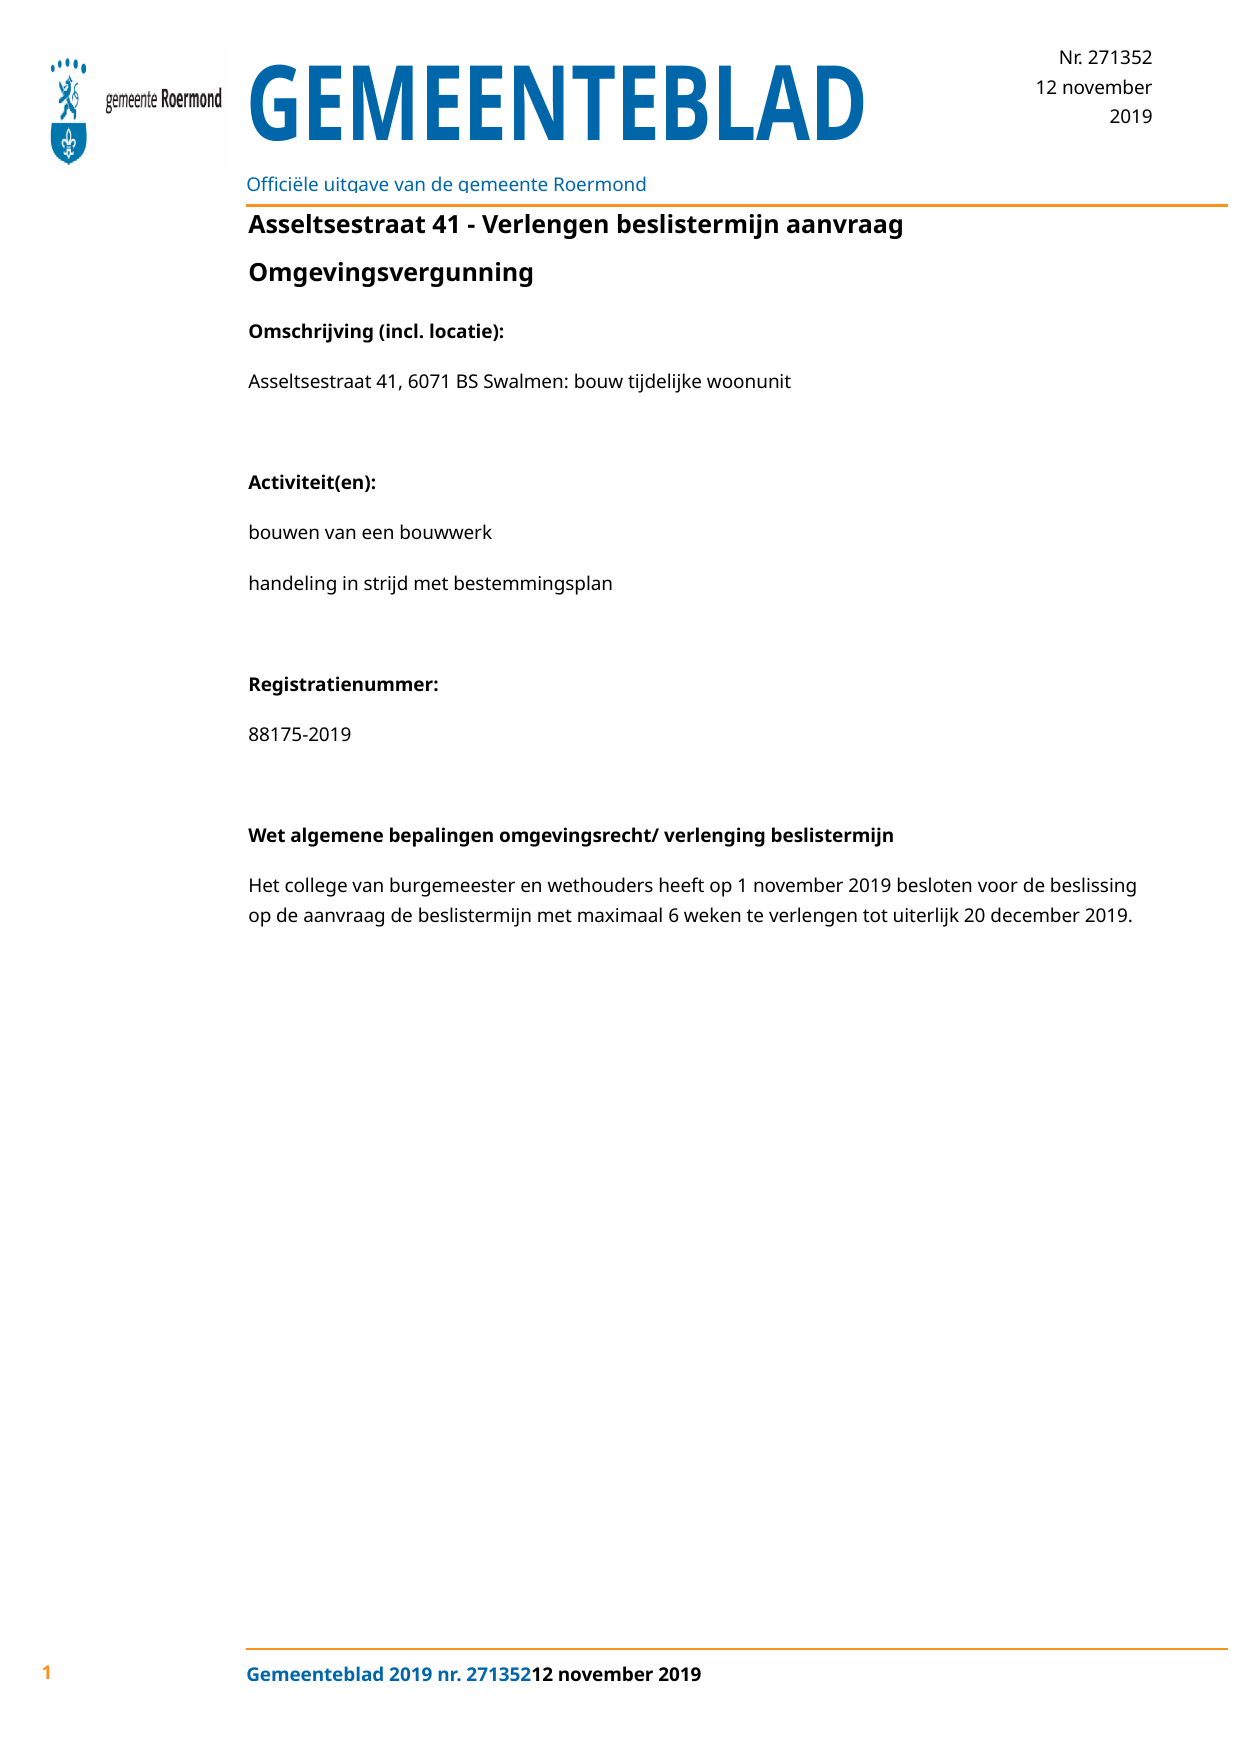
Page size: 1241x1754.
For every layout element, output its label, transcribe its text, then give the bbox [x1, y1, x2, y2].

text Asseltsestraat 41 - Verlengen beslistermijn aanvraag Omgevingsvergunning [248, 207, 1152, 288]
text Asseltsestraat 41, 6071 BS Swalmen: bouw tijdelijke woonunit [248, 368, 1152, 394]
text Het college van burgemeester en wethouders heeft op 1 november 2019 besloten voor de beslissing op de aanvraag de beslistermijn met maximaal 6 weken te verlengen tot uiterlijk 20 december 2019. [248, 872, 1152, 928]
text Omschrijving (incl. locatie): [248, 318, 1152, 344]
text handeling in strijd met bestemmingsplan [248, 570, 1152, 596]
picture [41, 47, 231, 172]
text bouwen van een bouwwerk [248, 519, 1152, 545]
text Activiteit(en): [248, 469, 1152, 495]
text Registratienummer: [248, 671, 1152, 697]
text 88175-2019 [248, 721, 1152, 747]
text Wet algemene bepalingen omgevingsrecht/ verlenging beslistermijn [248, 822, 1152, 848]
